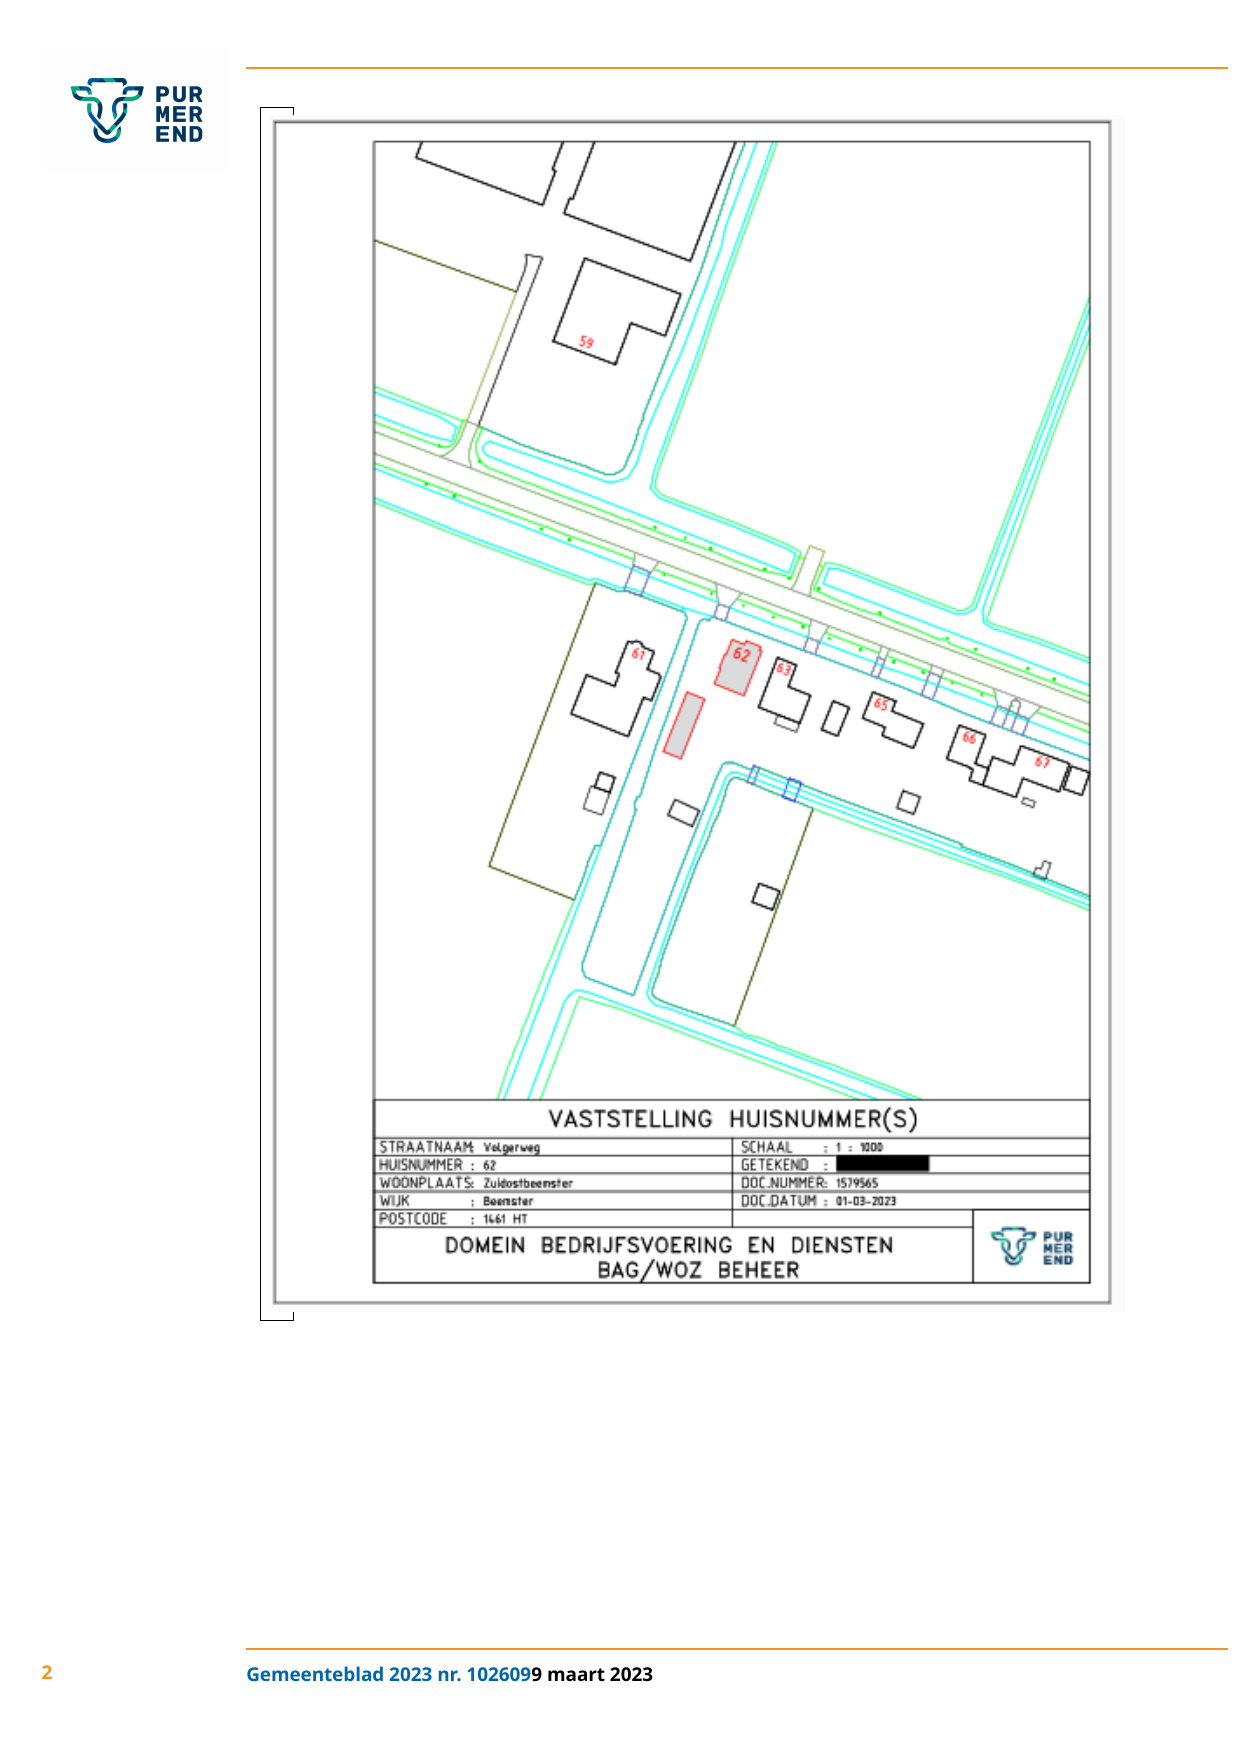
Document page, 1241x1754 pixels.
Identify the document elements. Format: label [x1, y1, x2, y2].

picture [268, 115, 1125, 1312]
picture [41, 47, 231, 172]
